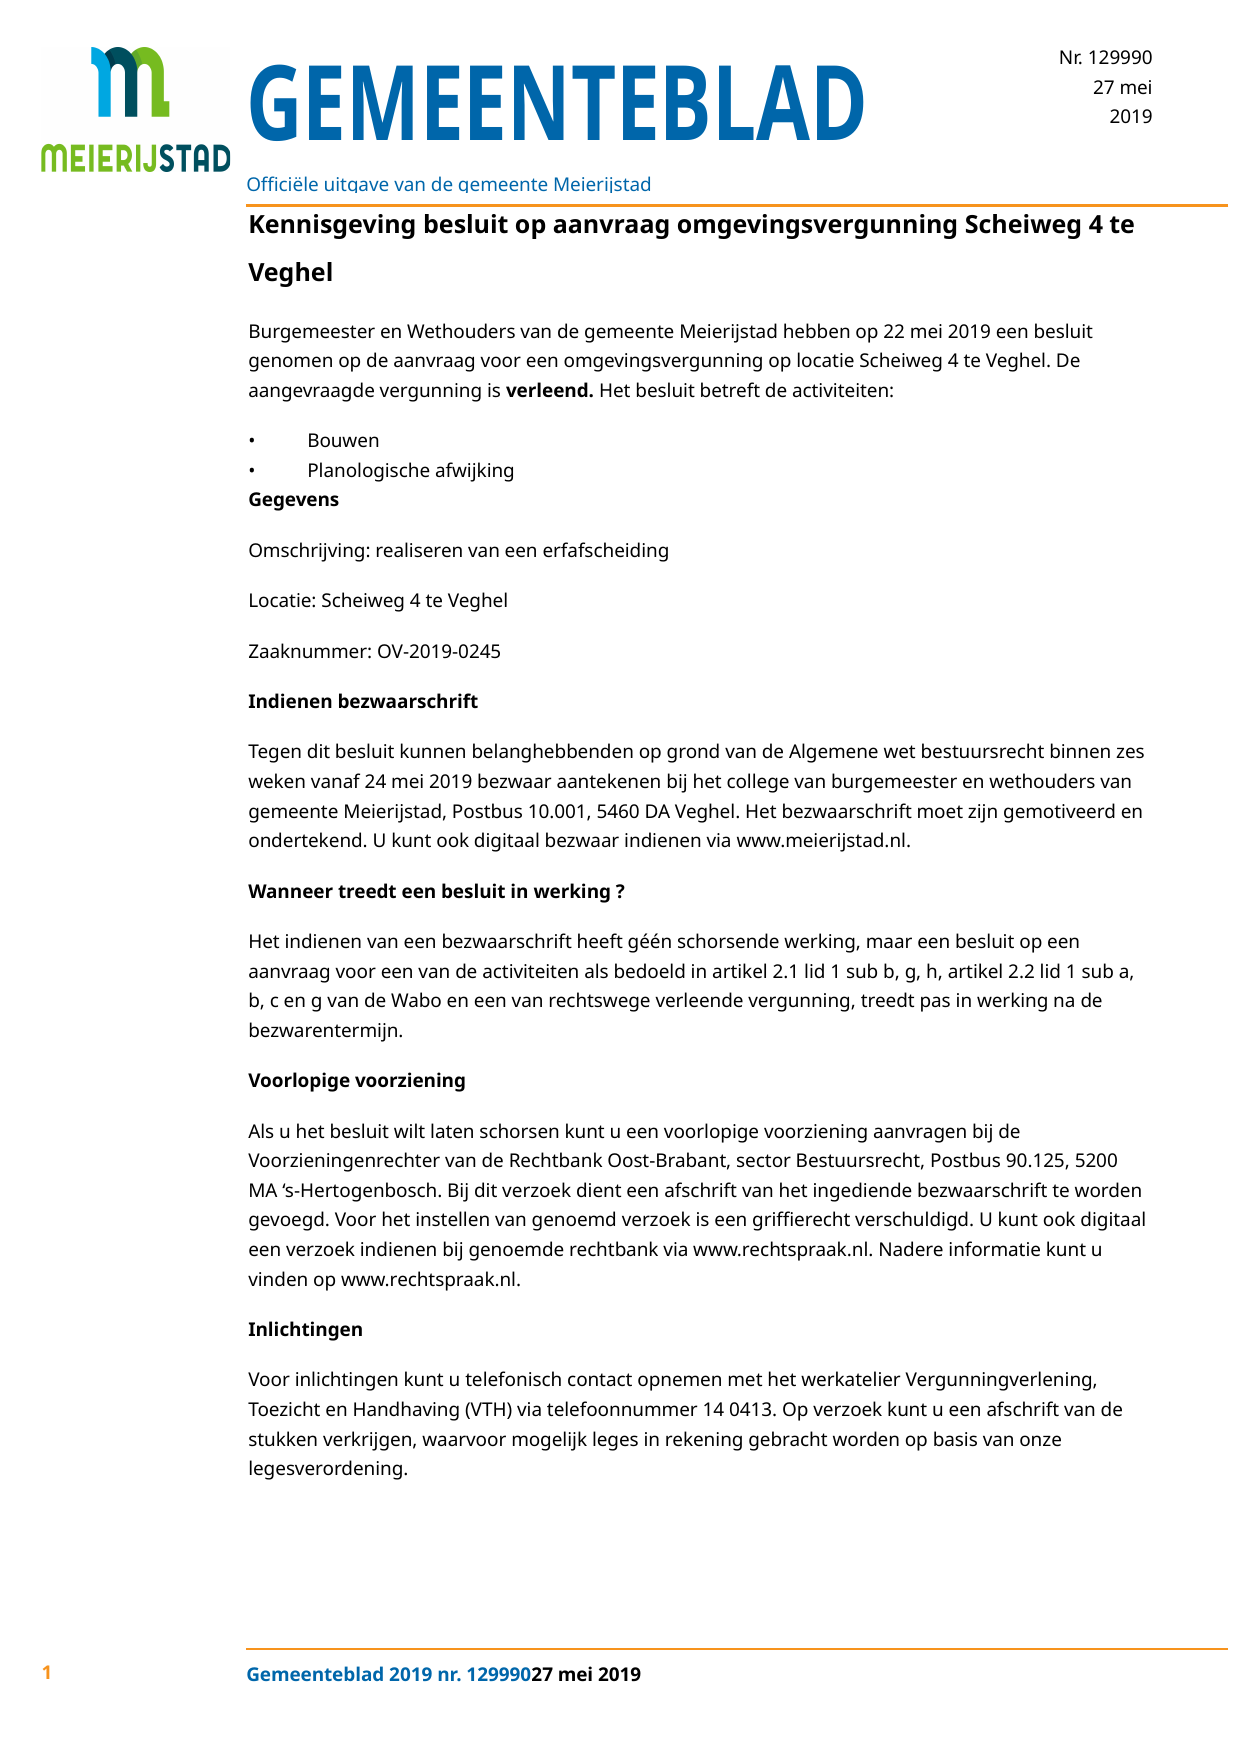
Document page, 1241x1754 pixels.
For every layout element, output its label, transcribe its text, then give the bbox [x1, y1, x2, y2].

text Tegen dit besluit kunnen belanghebbenden op grond van de Algemene wet bestuursrecht binnen zes weken vanaf 24 mei 2019 bezwaar aantekenen bij het college van burgemeester en wethouders van gemeente Meierijstad, Postbus 10.001, 5460 DA Veghel. Het bezwaarschrift moet zijn gemotiveerd en ondertekend. U kunt ook digitaal bezwaar indienen via www.meierijstad.nl. [248, 739, 1152, 853]
text Gegevens [248, 487, 1152, 512]
text Voorlopige voorziening [248, 1067, 1152, 1093]
text Zaaknummer: OV-2019-0245 [248, 638, 1152, 664]
picture [41, 47, 231, 172]
text Omschrijving: realiseren van een erfafscheiding [248, 537, 1152, 563]
text Als u het besluit wilt laten schorsen kunt u een voorlopige voorziening aanvragen bij de Voorzieningenrechter van de Rechtbank Oost-Brabant, sector Bestuursrecht, Postbus 90.125, 5200 MA ‘s-Hertogenbosch. Bij dit verzoek dient een afschrift van het ingediende bezwaarschrift te worden gevoegd. Voor het instellen van genoemd verzoek is een griffierecht verschuldigd. U kunt ook digitaal een verzoek indienen bij genoemde rechtbank via www.rechtspraak.nl. Nadere informatie kunt u vinden op www.rechtspraak.nl. [248, 1118, 1152, 1292]
list Bouwen [248, 427, 1152, 453]
text Het indienen van een bezwaarschrift heeft géén schorsende werking, maar een besluit op een aanvraag voor een van de activiteiten als bedoeld in artikel 2.1 lid 1 sub b, g, h, artikel 2.2 lid 1 sub a, b, c en g van de Wabo en een van rechtswege verleende vergunning, treedt pas in werking na de bezwarentermijn. [248, 928, 1152, 1043]
text Voor inlichtingen kunt u telefonisch contact opnemen met het werkatelier Vergunningverlening, Toezicht en Handhaving (VTH) via telefoonnummer 14 0413. Op verzoek kunt u een afschrift van de stukken verkrijgen, waarvoor mogelijk leges in rekening gebracht worden op basis van onze legesverordening. [248, 1367, 1152, 1481]
text Indienen bezwaarschrift [248, 688, 1152, 714]
text Wanneer treedt een besluit in werking ? [248, 878, 1152, 904]
text Inlichtingen [248, 1316, 1152, 1342]
list Planologische afwijking [248, 457, 1152, 483]
text Burgemeester en Wethouders van de gemeente Meierijstad hebben op 22 mei 2019 een besluit genomen op de aanvraag voor een omgevingsvergunning op locatie Scheiweg 4 te Veghel. De aangevraagde vergunning is verleend. Het besluit betreft de activiteiten: [248, 318, 1152, 403]
text Locatie: Scheiweg 4 te Veghel [248, 587, 1152, 613]
text Kennisgeving besluit op aanvraag omgevingsvergunning Scheiweg 4 te Veghel [248, 207, 1152, 288]
